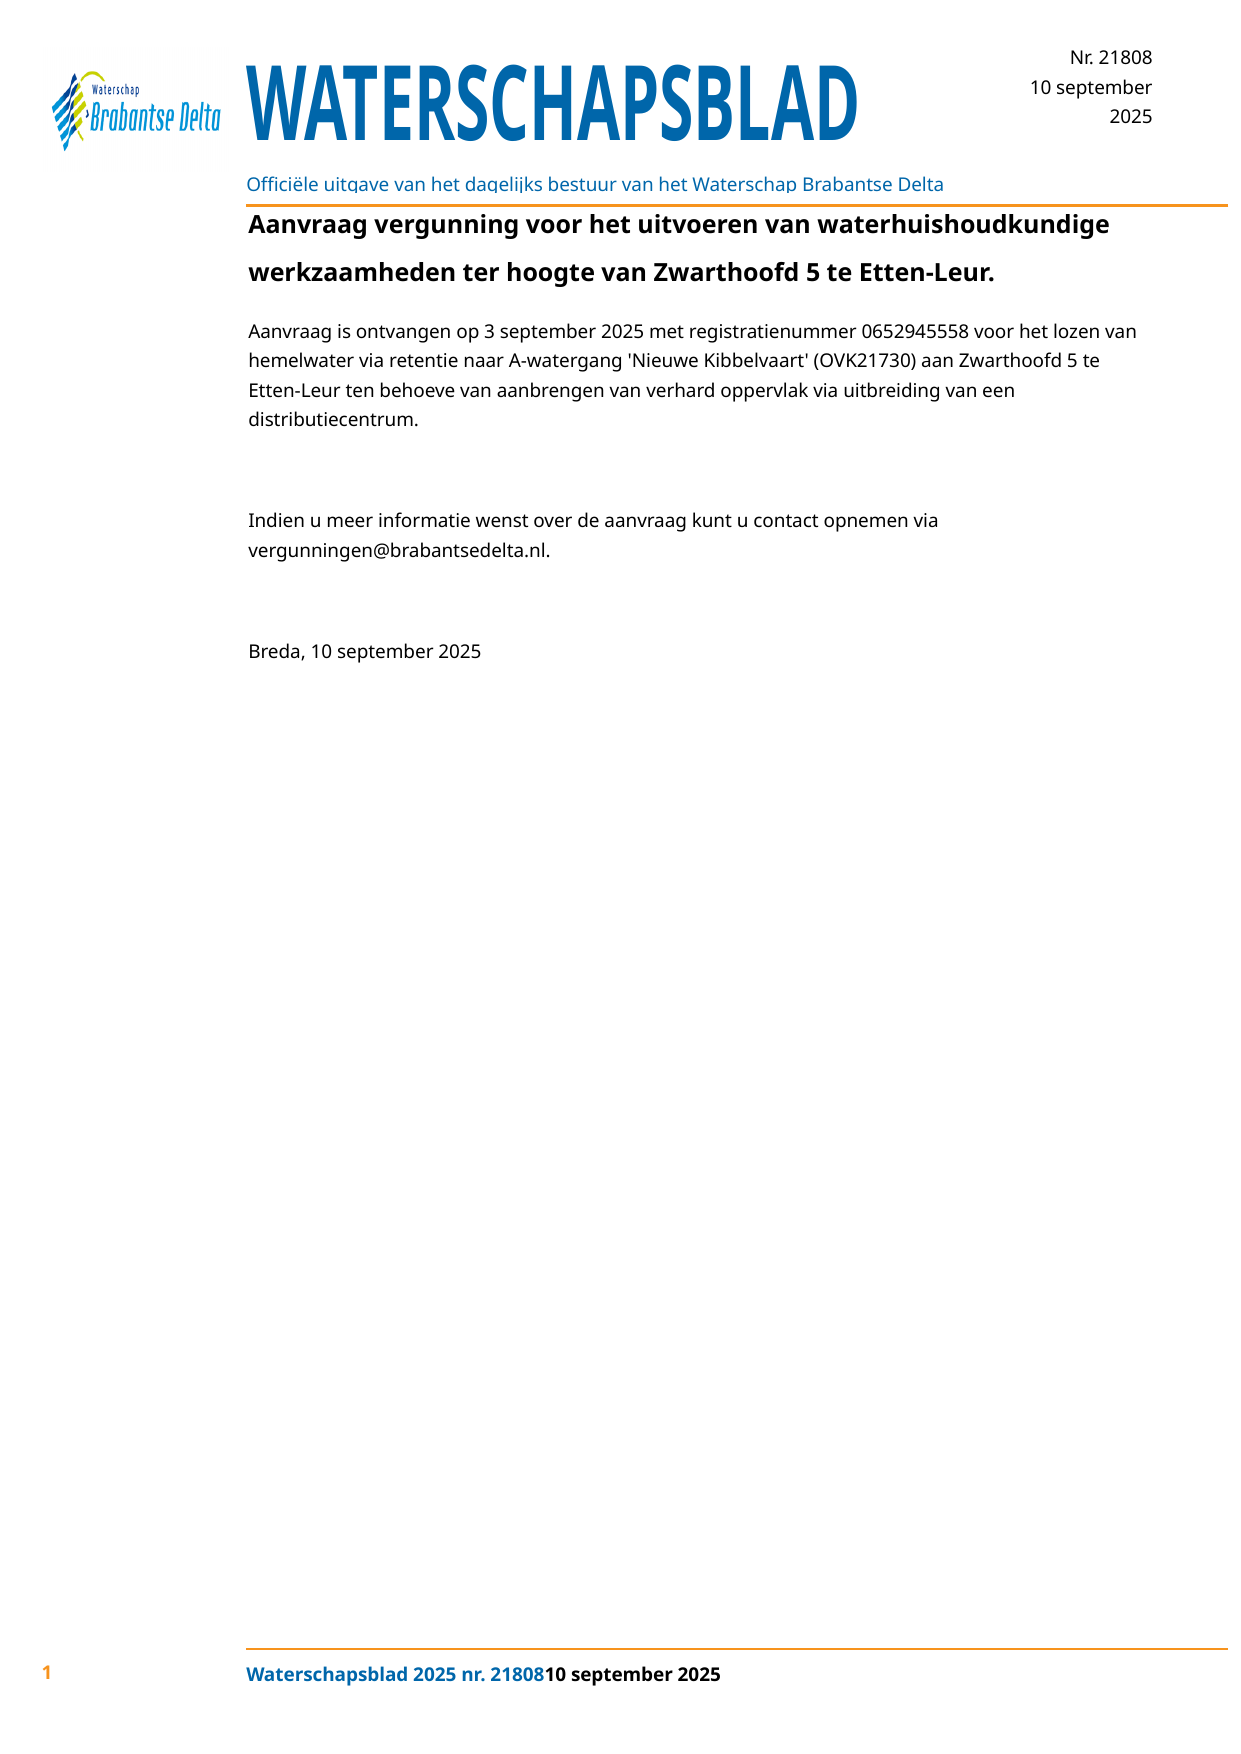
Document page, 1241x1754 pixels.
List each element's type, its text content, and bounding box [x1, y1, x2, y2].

text Aanvraag is ontvangen op 3 september 2025 met registratienummer 0652945558 voor het lozen van hemelwater via retentie naar A-watergang 'Nieuwe Kibbelvaart' (OVK21730) aan Zwarthoofd 5 te Etten-Leur ten behoeve van aanbrengen van verhard oppervlak via uitbreiding van een distributiecentrum. [248, 318, 1152, 432]
text Breda, 10 september 2025 [248, 638, 1152, 664]
text Indien u meer informatie wenst over de aanvraag kunt u contact opnemen via vergunningen@brabantsedelta.nl. [248, 507, 1152, 563]
picture [41, 47, 231, 172]
text Aanvraag vergunning voor het uitvoeren van waterhuishoudkundige werkzaamheden ter hoogte van Zwarthoofd 5 te Etten-Leur. [248, 207, 1152, 288]
